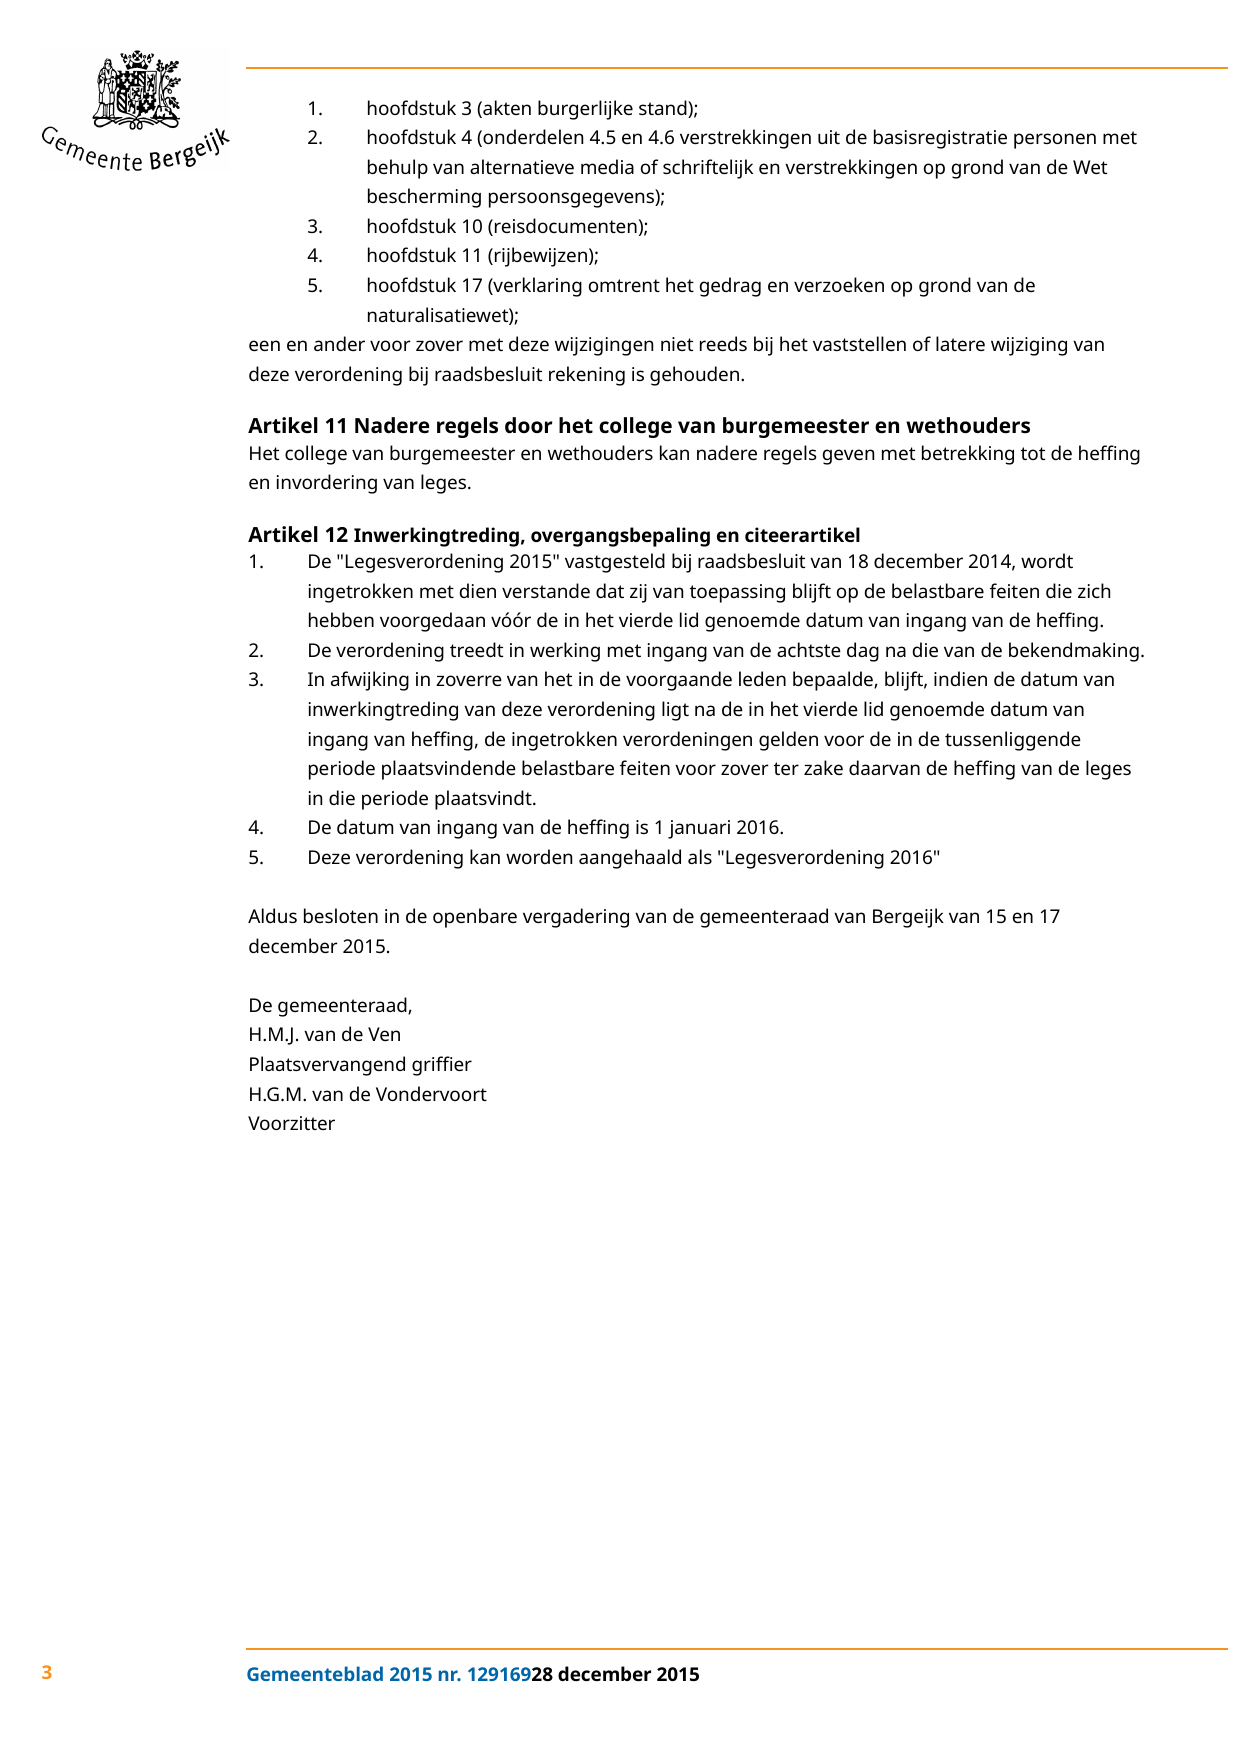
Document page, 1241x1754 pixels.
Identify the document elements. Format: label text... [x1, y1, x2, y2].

list Deze verordening kan worden aangehaald als "Legesverordening 2016" [248, 844, 1152, 870]
list hoofdstuk 10 (reisdocumenten); [307, 213, 1152, 239]
text Aldus besloten in de openbare vergadering van de gemeenteraad van Bergeijk van 15 en 17 december 2015. [248, 903, 1152, 959]
list De "Legesverordening 2015" vastgesteld bij raadsbesluit van 18 december 2014, wordt ingetrokken met dien verstande dat zij van toepassing blijft op de belastbare feiten die zich hebben voorgedaan vóór de in het vierde lid genoem­de datum van ingang van de heffing. [248, 548, 1152, 633]
text Artikel 11 Nadere regels door het college van burgemeester en wethouders [248, 411, 1152, 440]
list hoofdstuk 11 (rijbewijzen); [307, 243, 1152, 268]
list hoofdstuk 17 (verklaring omtrent het gedrag en verzoeken op grond van de naturalisatiewet); [307, 272, 1152, 328]
text Artikel 12 Inwerkingtreding, overgangsbepaling en citeerartikel [248, 520, 1152, 548]
text Het college van burgemeester en wethouders kan nadere regels geven met betrekking tot de heffing en invordering van leges. [248, 440, 1152, 495]
text De gemeenteraad, [248, 992, 1152, 1018]
text H.M.J. van de Ven [248, 1022, 1152, 1047]
text Plaatsvervangend griffier [248, 1051, 1152, 1077]
text een en ander voor zover met deze wijzigingen niet reeds bij het vaststellen of latere wijziging van deze verordening bij raadsbesluit rekening is gehouden. [248, 331, 1152, 387]
picture [41, 47, 231, 172]
list De datum van ingang van de heffing is 1 januari 2016. [248, 814, 1152, 840]
list hoofdstuk 3 (akten burgerlijke stand); [307, 95, 1152, 121]
list In afwijking in zoverre van het in de voorgaande leden bepaalde, blijft, indien de datum van inwerkingtreding van deze verordening ligt na de in het vierde lid genoemde datum van ingang van heffing, de ingetrok­ken verordeningen gelden voor de in de tussenliggende periode plaatsvinden­de belastbare feiten voor zover ter zake daarvan de heffing van de leges in die periode plaatsvindt. [248, 667, 1152, 811]
text H.G.M. van de Vondervoort [248, 1081, 1152, 1107]
list De verordening treedt in werking met ingang van de achtste dag na die van de bekendmaking. [248, 637, 1152, 663]
text Voorzitter [248, 1110, 1152, 1136]
list hoofdstuk 4 (onderdelen 4.5 en 4.6 verstrekkingen uit de basisregistratie personen met behulp van alternatieve media of schriftelijk en verstrekkingen op grond van de Wet bescherming persoonsgegevens); [307, 124, 1152, 209]
